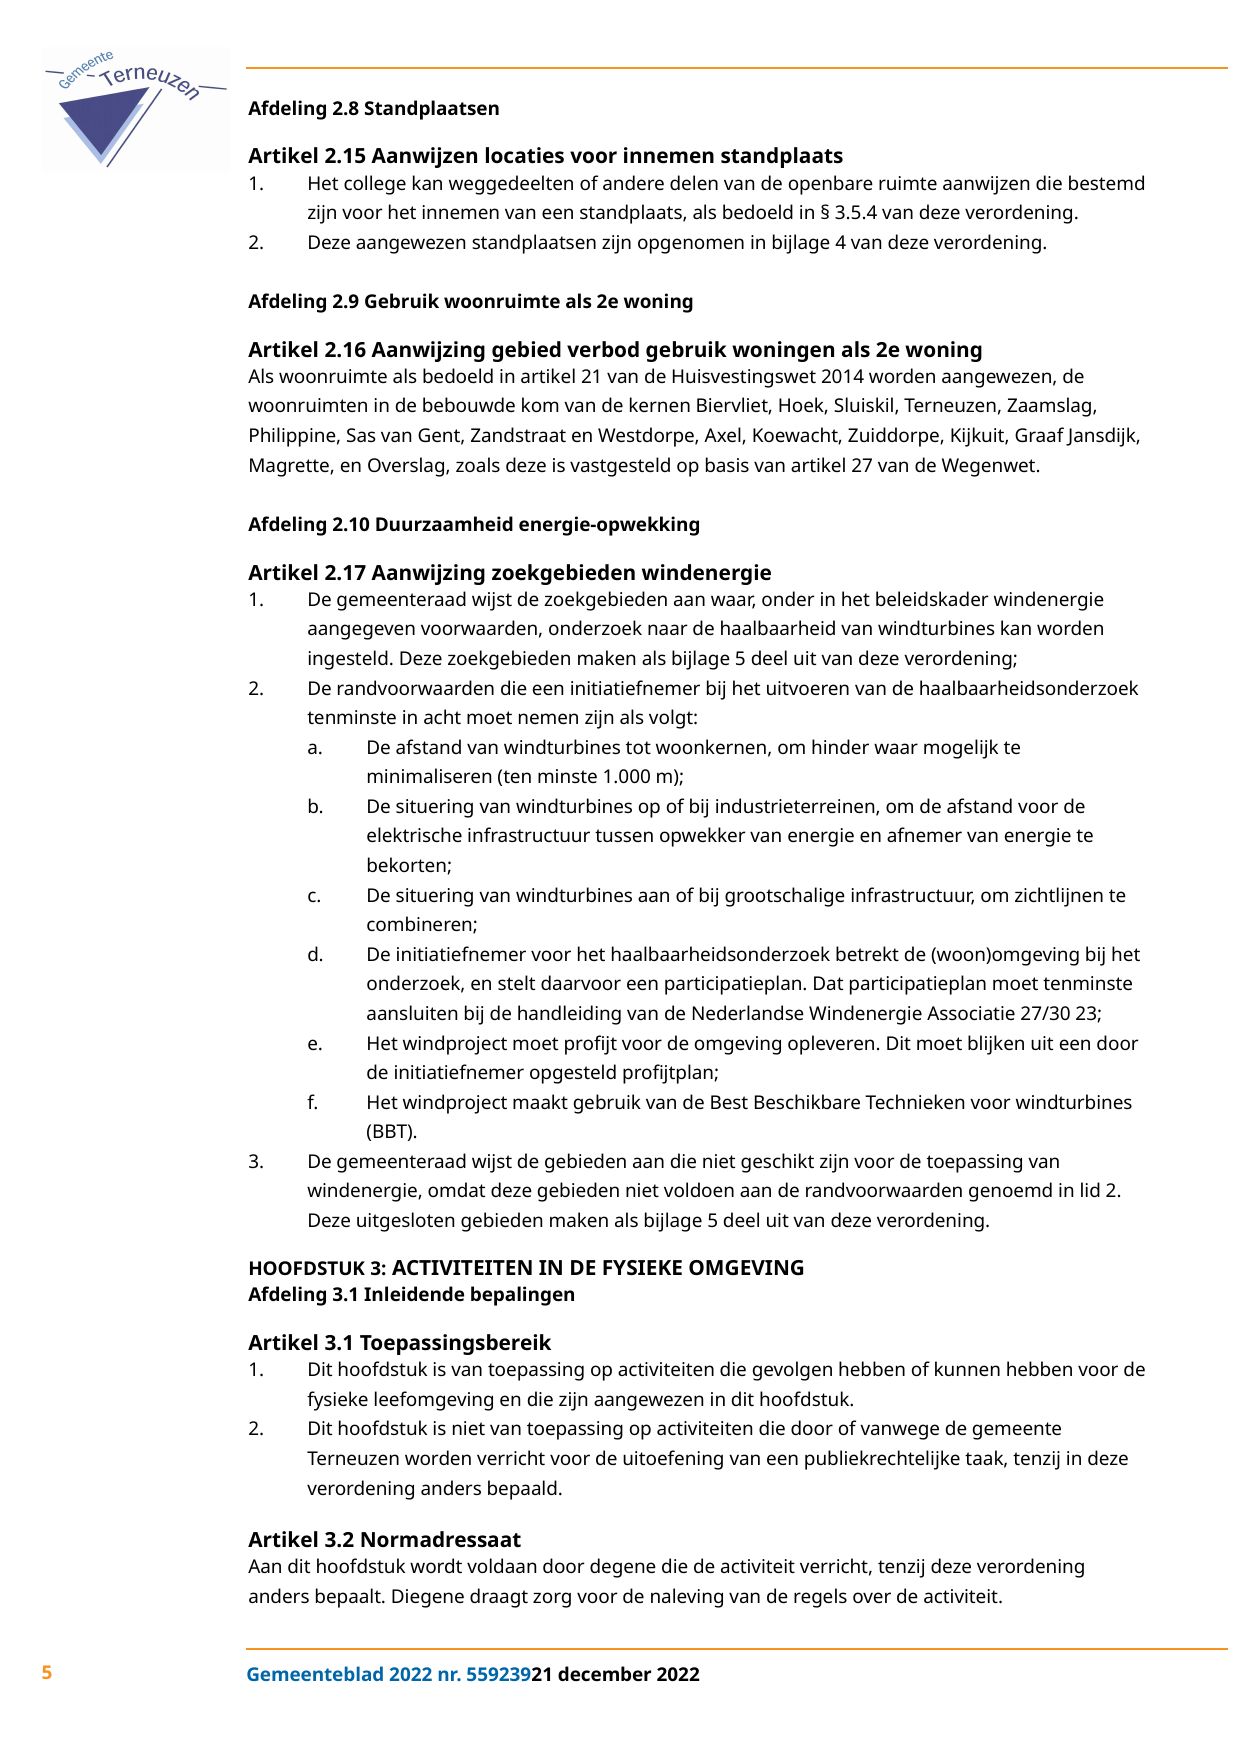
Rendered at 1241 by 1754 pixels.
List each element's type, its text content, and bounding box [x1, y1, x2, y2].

list De situering van windturbines aan of bij grootschalige infrastructuur, om zichtlijnen te combineren; [307, 882, 1152, 937]
text Artikel 2.17 Aanwijzing zoekgebieden windenergie [248, 558, 1152, 586]
list De afstand van windturbines tot woonkernen, om hinder waar mogelijk te minimaliseren (ten minste 1.000 m); [307, 734, 1152, 789]
list De randvoorwaarden die een initiatiefnemer bij het uitvoeren van de haalbaarheidsonderzoek tenminste in acht moet nemen zijn als volgt: [248, 675, 1152, 730]
list Het windproject moet profijt voor de omgeving opleveren. Dit moet blijken uit een door de initiatiefnemer opgesteld profijtplan; [307, 1030, 1152, 1085]
text Als woonruimte als bedoeld in artikel 21 van de Huisvestingswet 2014 worden aangewezen, de woonruimten in de bebouwde kom van de kernen Biervliet, Hoek, Sluiskil, Terneuzen, Zaamslag, Philippine, Sas van Gent, Zandstraat en Westdorpe, Axel, Koewacht, Zuiddorpe, Kijkuit, Graaf Jansdijk, Magrette, en Overslag, zoals deze is vastgesteld op basis van artikel 27 van de Wegenwet. [248, 363, 1152, 478]
list De situering van windturbines op of bij industrieterreinen, om de afstand voor de elektrische infrastructuur tussen opwekker van energie en afnemer van energie te bekorten; [307, 793, 1152, 878]
list Deze aangewezen standplaatsen zijn opgenomen in bijlage 4 van deze verordening. [248, 229, 1152, 255]
list Het college kan weggedeelten of andere delen van de openbare ruimte aanwijzen die bestemd zijn voor het innemen van een standplaats, als bedoeld in § 3.5.4 van deze verordening. [248, 170, 1152, 225]
list Dit hoofdstuk is van toepassing op activiteiten die gevolgen hebben of kunnen hebben voor de fysieke leefomgeving en die zijn aangewezen in dit hoofdstuk. [248, 1356, 1152, 1412]
picture [41, 47, 231, 172]
text Afdeling 3.1 Inleidende bepalingen [248, 1281, 1152, 1307]
text Afdeling 2.9 Gebruik woonruimte als 2e woning [248, 288, 1152, 314]
text Artikel 3.2 Normadressaat [248, 1525, 1152, 1553]
text Artikel 3.1 Toepassingsbereik [248, 1328, 1152, 1356]
list Het windproject maakt gebruik van de Best Beschikbare Technieken voor windturbines (BBT). [307, 1089, 1152, 1144]
list De gemeenteraad wijst de zoekgebieden aan waar, onder in het beleidskader windenergie aangegeven voorwaarden, onderzoek naar de haalbaarheid van windturbines kan worden ingesteld. Deze zoekgebieden maken als bijlage 5 deel uit van deze verordening; [248, 586, 1152, 671]
text Afdeling 2.8 Standplaatsen [248, 95, 1152, 121]
list Dit hoofdstuk is niet van toepassing op activiteiten die door of vanwege de gemeente Terneuzen worden verricht voor de uitoefening van een publiekrechtelijke taak, tenzij in deze verordening anders bepaald. [248, 1416, 1152, 1500]
list De gemeenteraad wijst de gebieden aan die niet geschikt zijn voor de toepassing van windenergie, omdat deze gebieden niet voldoen aan de randvoorwaarden genoemd in lid 2. Deze uitgesloten gebieden maken als bijlage 5 deel uit van deze verordening. [248, 1148, 1152, 1233]
list De initiatiefnemer voor het haalbaarheidsonderzoek betrekt de (woon)omgeving bij het onderzoek, en stelt daarvoor een participatieplan. Dat participatieplan moet tenminste aansluiten bij de handleiding van de Nederlandse Windenergie Associatie 27/30 23; [307, 941, 1152, 1026]
text Artikel 2.15 Aanwijzen locaties voor innemen standplaats [248, 141, 1152, 170]
text HOOFDSTUK 3: ACTIVITEITEN IN DE FYSIEKE OMGEVING [248, 1253, 1152, 1281]
text Aan dit hoofdstuk wordt voldaan door degene die de activiteit verricht, tenzij deze verordening anders bepaalt. Diegene draagt zorg voor de naleving van de regels over de activiteit. [248, 1553, 1152, 1609]
text Afdeling 2.10 Duurzaamheid energie-opwekking [248, 511, 1152, 537]
text Artikel 2.16 Aanwijzing gebied verbod gebruik woningen als 2e woning [248, 335, 1152, 363]
